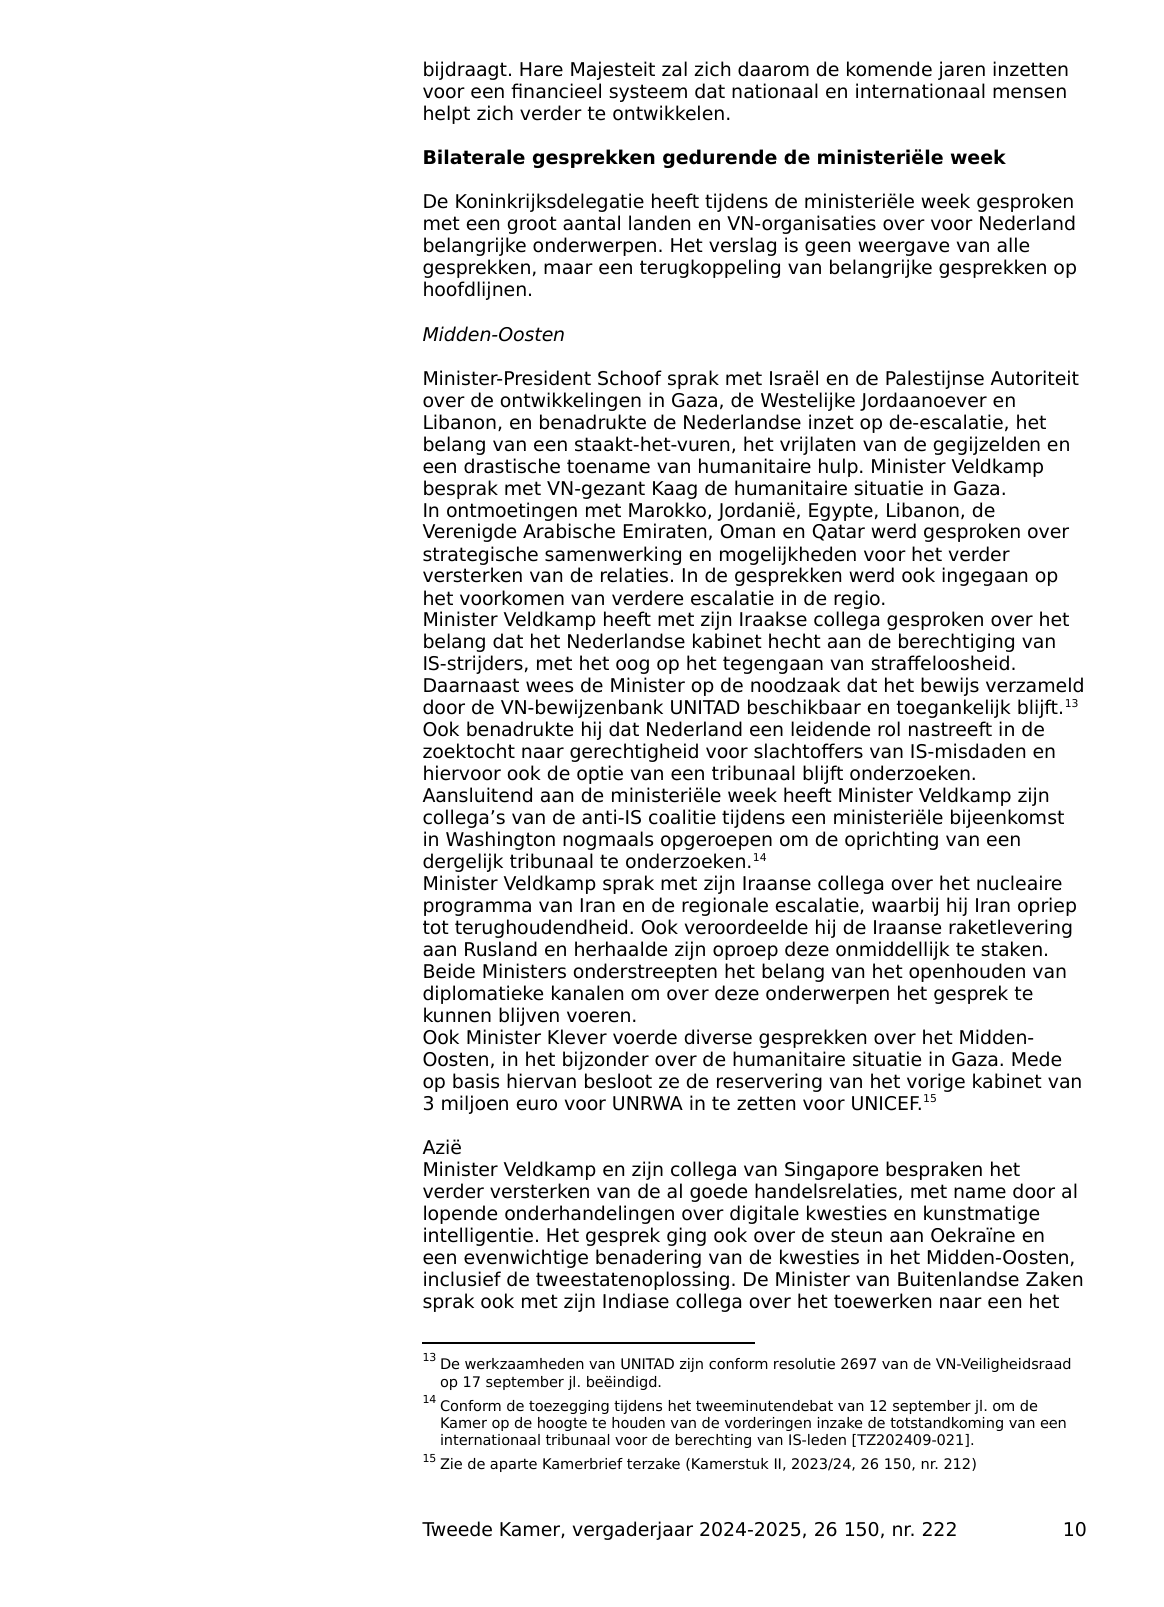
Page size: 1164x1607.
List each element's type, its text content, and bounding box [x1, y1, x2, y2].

subtitle Midden-Oosten [422, 323, 1087, 345]
subtitle Bilaterale gesprekken gedurende de ministeriële week [422, 147, 1087, 169]
text De Koninkrijksdelegatie heeft tijdens de ministeriële week gesproken met een groot aantal landen en VN-organisaties over voor Nederland belangrijke onderwerpen. Het verslag is geen weergave van alle gesprekken, maar een terugkoppeling van belangrijke gesprekken op hoofdlijnen. [422, 191, 1087, 301]
text Minister Veldkamp sprak met zijn Iraanse collega over het nucleaire programma van Iran en de regionale escalatie, waarbij hij Iran opriep tot terughoudendheid. Ook veroordeelde hij de Iraanse raketlevering aan Rusland en herhaalde zijn oproep deze onmiddellijk te staken. Beide Ministers onderstreepten het belang van het openhouden van diplomatieke kanalen om over deze onderwerpen het gesprek te kunnen blijven voeren. [422, 873, 1087, 1027]
text Ook Minister Klever voerde diverse gesprekken over het Midden-Oosten, in het bijzonder over de humanitaire situatie in Gaza. Mede op basis hiervan besloot ze de reservering van het vorige kabinet van 3 miljoen euro voor UNRWA in te zetten voor UNICEF. [422, 1027, 1087, 1115]
text Conform de toezegging tijdens het tweeminutendebat van 12 september jl. om de Kamer op de hoogte te houden van de vorderingen inzake de totstandkoming van een internationaal tribunaal voor de berechting van IS-leden [TZ202409-021]. [422, 1393, 1087, 1449]
text De werkzaamheden van UNITAD zijn conform resolutie 2697 van de VN-Veiligheidsraad op 17 september jl. beëindigd. [422, 1352, 1087, 1391]
text In ontmoetingen met Marokko, Jordanië, Egypte, Libanon, de Verenigde Arabische Emiraten, Oman en Qatar werd gesproken over strategische samenwerking en mogelijkheden voor het verder versterken van de relaties. In de gesprekken werd ook ingegaan op het voorkomen van verdere escalatie in de regio. [422, 499, 1087, 609]
text Minister-President Schoof sprak met Israël en de Palestijnse Autoriteit over de ontwikkelingen in Gaza, de Westelijke Jordaanoever en Libanon, en benadrukte de Nederlandse inzet op de-escalatie, het belang van een staakt-het-vuren, het vrijlaten van de gegijzelden en een drastische toename van humanitaire hulp. Minister Veldkamp besprak met VN-gezant Kaag de humanitaire situatie in Gaza. [422, 368, 1087, 499]
text Minister Veldkamp en zijn collega van Singapore bespraken het verder versterken van de al goede handelsrelaties, met name door al lopende onderhandelingen over digitale kwesties en kunstmatige intelligentie. Het gesprek ging ook over de steun aan Oekraïne en een evenwichtige benadering van de kwesties in het Midden-Oosten, inclusief de tweestatenoplossing. De Minister van Buitenlandse Zaken sprak ook met zijn Indiase collega over het toewerken naar een het [422, 1159, 1087, 1313]
text Minister Veldkamp heeft met zijn Iraakse collega gesproken over het belang dat het Nederlandse kabinet hecht aan de berechtiging van IS-strijders, met het oog op het tegengaan van straffeloosheid. Daarnaast wees de Minister op de noodzaak dat het bewijs verzameld door de VN-bewijzenbank UNITAD beschikbaar en toegankelijk blijft. Ook benadrukte hij dat Nederland een leidende rol nastreeft in de zoektocht naar gerechtigheid voor slachtoffers van IS-misdaden en hiervoor ook de optie van een tribunaal blijft onderzoeken. Aansluitend aan de ministeriële week heeft Minister Veldkamp zijn collega’s van de anti-IS coalitie tijdens een ministeriële bijeenkomst in Washington nogmaals opgeroepen om de oprichting van een dergelijk tribunaal te onderzoeken. [422, 609, 1087, 873]
text bijdraagt. Hare Majesteit zal zich daarom de komende jaren inzetten voor een financieel systeem dat nationaal en internationaal mensen helpt zich verder te ontwikkelen. [422, 59, 1087, 125]
text Azië [422, 1137, 1087, 1159]
text Zie de aparte Kamerbrief terzake (Kamerstuk II, 2023/24, 26 150, nr. 212) [422, 1452, 1087, 1474]
